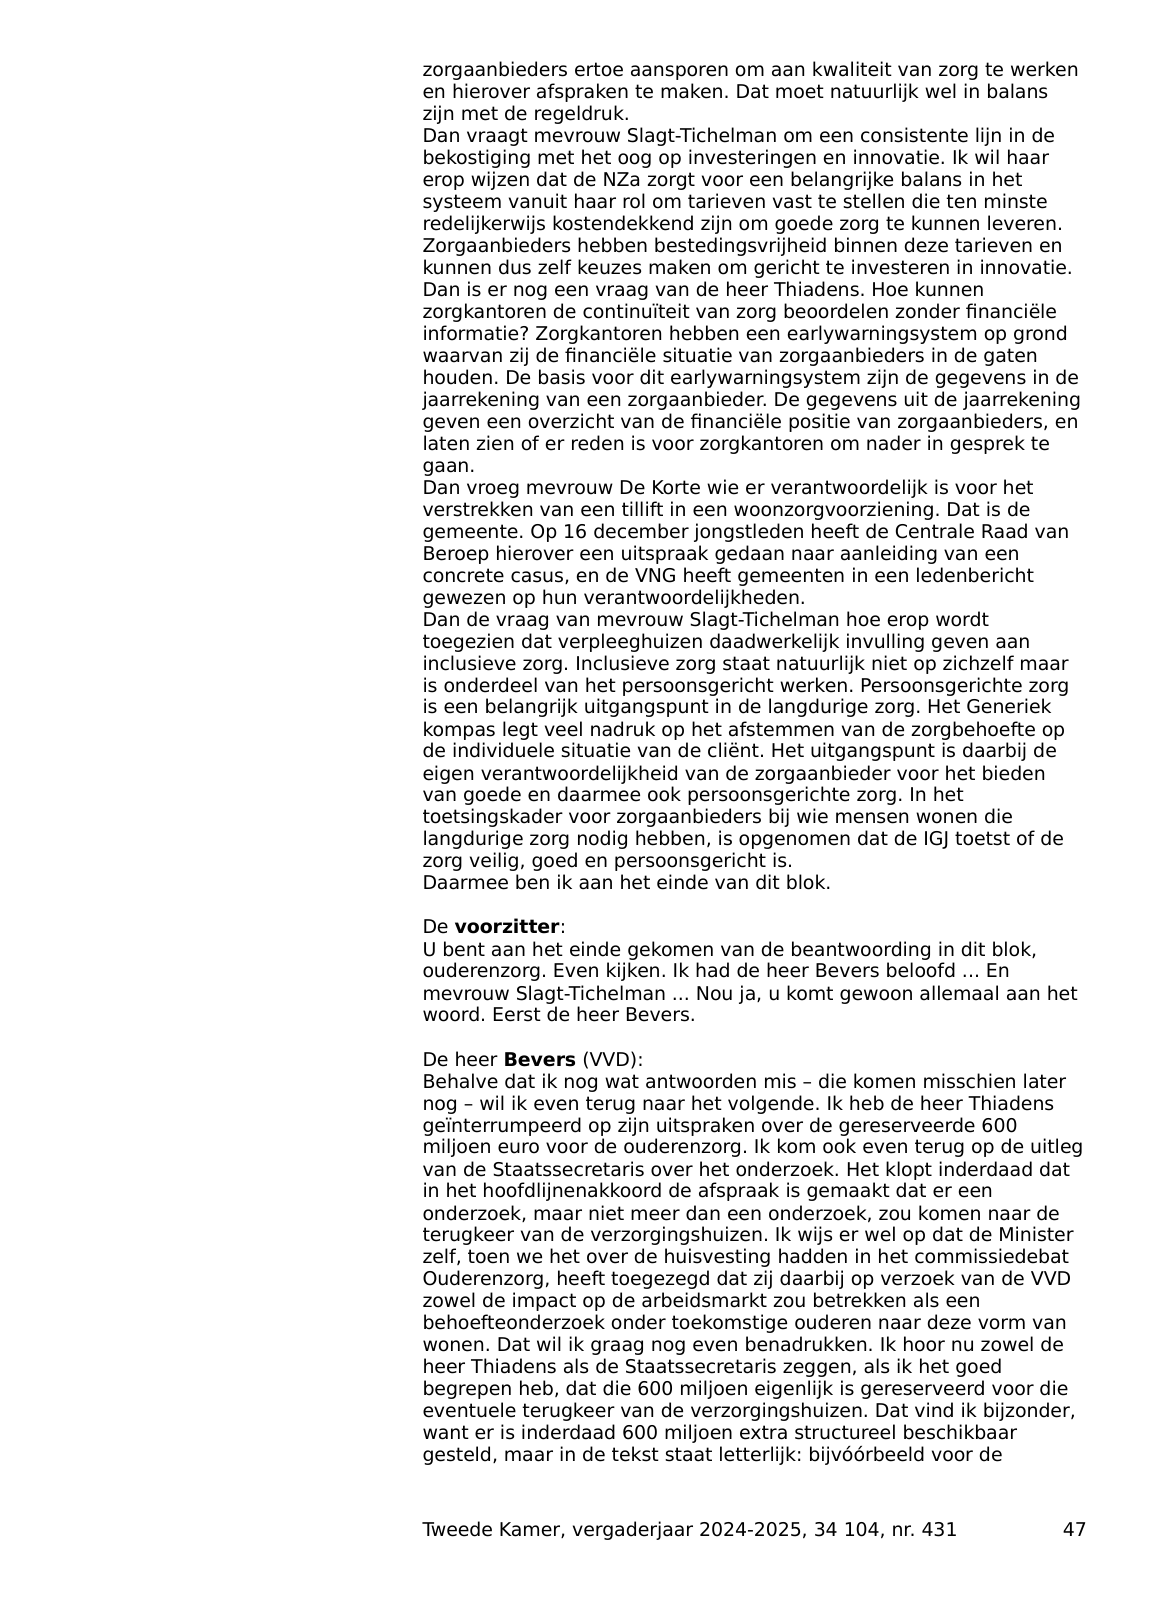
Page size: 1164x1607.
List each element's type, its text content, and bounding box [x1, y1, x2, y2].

text Dan vraagt mevrouw Slagt-Tichelman om een consistente lijn in de bekostiging met het oog op investeringen en innovatie. Ik wil haar erop wijzen dat de NZa zorgt voor een belangrijke balans in het systeem vanuit haar rol om tarieven vast te stellen die ten minste redelijkerwijs kostendekkend zijn om goede zorg te kunnen leveren. Zorgaanbieders hebben bestedingsvrijheid binnen deze tarieven en kunnen dus zelf keuzes maken om gericht te investeren in innovatie. [422, 125, 1087, 279]
text De voorzitter: [422, 916, 1087, 938]
text zorgaanbieders ertoe aansporen om aan kwaliteit van zorg te werken en hierover afspraken te maken. Dat moet natuurlijk wel in balans zijn met de regeldruk. [422, 59, 1087, 125]
text U bent aan het einde gekomen van de beantwoording in dit blok, ouderenzorg. Even kijken. Ik had de heer Bevers beloofd ... En mevrouw Slagt-Tichelman ... Nou ja, u komt gewoon allemaal aan het woord. Eerst de heer Bevers. [422, 938, 1087, 1026]
text De heer Bevers (VVD): [422, 1048, 1087, 1071]
text Dan vroeg mevrouw De Korte wie er verantwoordelijk is voor het verstrekken van een tillift in een woonzorgvoorziening. Dat is de gemeente. Op 16 december jongstleden heeft de Centrale Raad van Beroep hierover een uitspraak gedaan naar aanleiding van een concrete casus, en de VNG heeft gemeenten in een ledenbericht gewezen op hun verantwoordelijkheden. [422, 477, 1087, 608]
text Behalve dat ik nog wat antwoorden mis – die komen misschien later nog – wil ik even terug naar het volgende. Ik heb de heer Thiadens geïnterrumpeerd op zijn uitspraken over de gereserveerde 600 miljoen euro voor de ouderenzorg. Ik kom ook even terug op de uitleg van de Staatssecretaris over het onderzoek. Het klopt inderdaad dat in het hoofdlijnenakkoord de afspraak is gemaakt dat er een onderzoek, maar niet meer dan een onderzoek, zou komen naar de terugkeer van de verzorgingshuizen. Ik wijs er wel op dat de Minister zelf, toen we het over de huisvesting hadden in het commissiedebat Ouderenzorg, heeft toegezegd dat zij daarbij op verzoek van de VVD zowel de impact op de arbeidsmarkt zou betrekken als een behoefteonderzoek onder toekomstige ouderen naar deze vorm van wonen. Dat wil ik graag nog even benadrukken. Ik hoor nu zowel de heer Thiadens als de Staatssecretaris zeggen, als ik het goed begrepen heb, dat die 600 miljoen eigenlijk is gereserveerd voor die eventuele terugkeer van de verzorgingshuizen. Dat vind ik bijzonder, want er is inderdaad 600 miljoen extra structureel beschikbaar gesteld, maar in de tekst staat letterlijk: bijvóórbeeld voor de [422, 1071, 1087, 1466]
text Daarmee ben ik aan het einde van dit blok. [422, 872, 1087, 894]
text Dan de vraag van mevrouw Slagt-Tichelman hoe erop wordt toegezien dat verpleeghuizen daadwerkelijk invulling geven aan inclusieve zorg. Inclusieve zorg staat natuurlijk niet op zichzelf maar is onderdeel van het persoonsgericht werken. Persoonsgerichte zorg is een belangrijk uitgangspunt in de langdurige zorg. Het Generiek kompas legt veel nadruk op het afstemmen van de zorgbehoefte op de individuele situatie van de cliënt. Het uitgangspunt is daarbij de eigen verantwoordelijkheid van de zorgaanbieder voor het bieden van goede en daarmee ook persoonsgerichte zorg. In het toetsingskader voor zorgaanbieders bij wie mensen wonen die langdurige zorg nodig hebben, is opgenomen dat de IGJ toetst of de zorg veilig, goed en persoonsgericht is. [422, 608, 1087, 872]
text Dan is er nog een vraag van de heer Thiadens. Hoe kunnen zorgkantoren de continuïteit van zorg beoordelen zonder financiële informatie? Zorgkantoren hebben een earlywarningsystem op grond waarvan zij de financiële situatie van zorgaanbieders in de gaten houden. De basis voor dit earlywarningsystem zijn de gegevens in de jaarrekening van een zorgaanbieder. De gegevens uit de jaarrekening geven een overzicht van de financiële positie van zorgaanbieders, en laten zien of er reden is voor zorgkantoren om nader in gesprek te gaan. [422, 279, 1087, 477]
